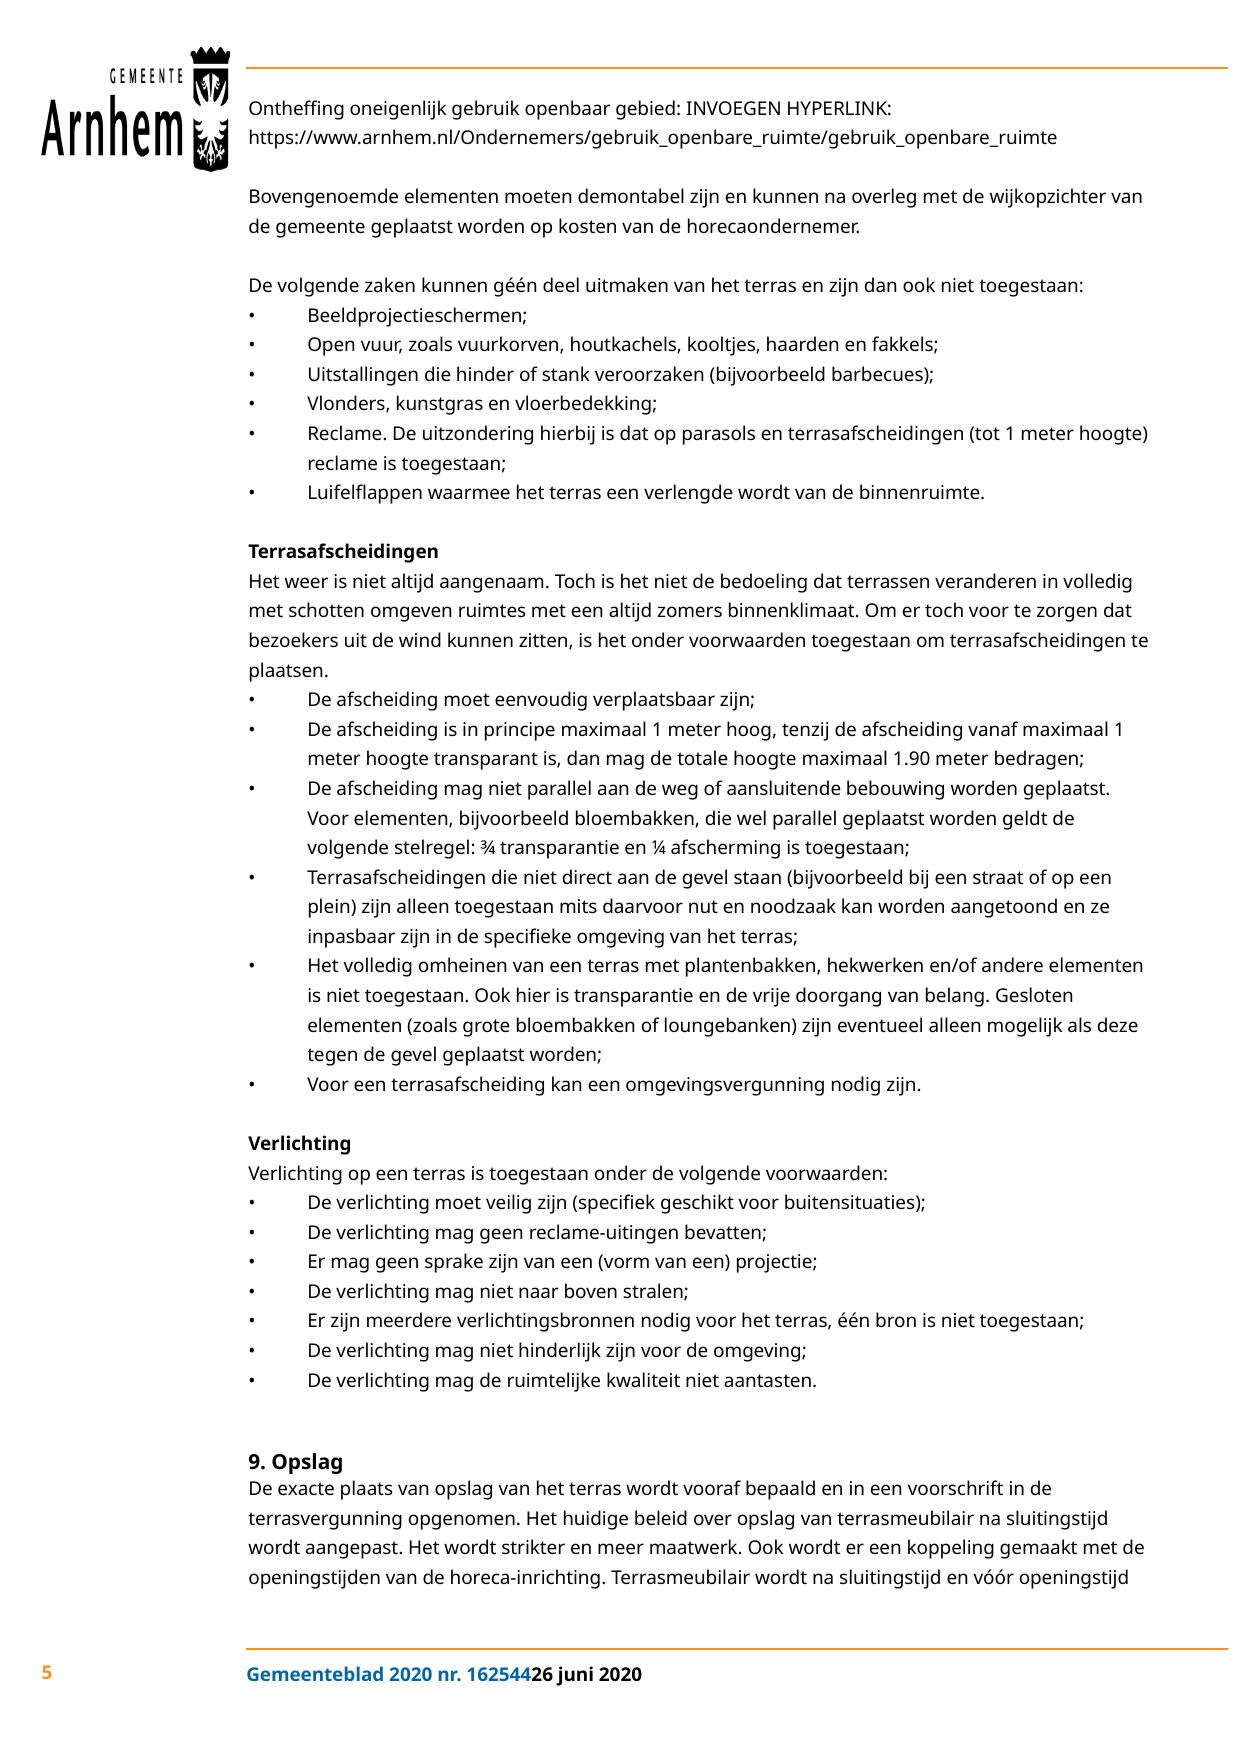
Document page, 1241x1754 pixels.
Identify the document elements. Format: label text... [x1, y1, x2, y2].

list De afscheiding moet eenvoudig verplaatsbaar zijn; [248, 686, 1152, 712]
text Ontheffing oneigenlijk gebruik openbaar gebied: INVOEGEN HYPERLINK: https://www.arnhem.nl/Ondernemers/gebruik_openbare_ruimte/gebruik_openbare_ruimte [248, 95, 1152, 150]
text Het weer is niet altijd aangenaam. Toch is het niet de bedoeling dat terrassen veranderen in volledig met schotten omgeven ruimtes met een altijd zomers binnenklimaat. Om er toch voor te zorgen dat bezoekers uit de wind kunnen zitten, is het onder voorwaarden toegestaan om terrasafscheidingen te plaatsen. [248, 568, 1152, 683]
list Beeldprojectieschermen; [248, 302, 1152, 328]
text Bovengenoemde elementen moeten demontabel zijn en kunnen na overleg met de wijkopzichter van de gemeente geplaatst worden op kosten van de horecaondernemer. [248, 183, 1152, 239]
list De verlichting mag de ruimtelijke kwaliteit niet aantasten. [248, 1367, 1152, 1393]
list De afscheiding mag niet parallel aan de weg of aansluitende bebouwing worden geplaatst. Voor elementen, bijvoorbeeld bloembakken, die wel parallel geplaatst worden geldt de volgende stelregel: ¾ transparantie en ¼ afscherming is toegestaan; [248, 775, 1152, 860]
list Reclame. De uitzondering hierbij is dat op parasols en terrasafscheidingen (tot 1 meter hoogte) reclame is toegestaan; [248, 420, 1152, 476]
list Luifelflappen waarmee het terras een verlengde wordt van de binnenruimte. [248, 479, 1152, 505]
list Uitstallingen die hinder of stank veroorzaken (bijvoorbeeld barbecues); [248, 361, 1152, 387]
list De afscheiding is in principe maximaal 1 meter hoog, tenzij de afscheiding vanaf maximaal 1 meter hoogte transparant is, dan mag de totale hoogte maximaal 1.90 meter bedragen; [248, 716, 1152, 771]
list Er mag geen sprake zijn van een (vorm van een) projectie; [248, 1248, 1152, 1274]
text Verlichting op een terras is toegestaan onder de volgende voorwaarden: [248, 1160, 1152, 1186]
text De exacte plaats van opslag van het terras wordt vooraf bepaald en in een voorschrift in de terrasvergunning opgenomen. Het huidige beleid over opslag van terrasmeubilair na sluitingstijd wordt aangepast. Het wordt strikter en meer maatwerk. Ook wordt er een koppeling gemaakt met de openingstijden van de horeca-inrichting. Terrasmeubilair wordt na sluitingstijd en vóór openingstijd [248, 1475, 1152, 1590]
list Voor een terrasafscheiding kan een omgevingsvergunning nodig zijn. [248, 1071, 1152, 1097]
list Het volledig omheinen van een terras met plantenbakken, hekwerken en/of andere elementen is niet toegestaan. Ook hier is transparantie en de vrije doorgang van belang. Gesloten elementen (zoals grote bloembakken of loungebanken) zijn eventueel alleen mogelijk als deze tegen de gevel geplaatst worden; [248, 953, 1152, 1067]
list De verlichting mag niet naar boven stralen; [248, 1278, 1152, 1304]
list Er zijn meerdere verlichtingsbronnen nodig voor het terras, één bron is niet toegestaan; [248, 1308, 1152, 1333]
list De verlichting mag geen reclame-uitingen bevatten; [248, 1219, 1152, 1245]
list Vlonders, kunstgras en vloerbedekking; [248, 391, 1152, 416]
list De verlichting mag niet hinderlijk zijn voor de omgeving; [248, 1337, 1152, 1363]
list Open vuur, zoals vuurkorven, houtkachels, kooltjes, haarden en fakkels; [248, 331, 1152, 357]
text Terrasafscheidingen [248, 538, 1152, 564]
list De verlichting moet veilig zijn (specifiek geschikt voor buitensituaties); [248, 1189, 1152, 1215]
text 9. Opslag [248, 1447, 1152, 1475]
picture [41, 47, 231, 172]
list Terrasafscheidingen die niet direct aan de gevel staan (bijvoorbeeld bij een straat of op een plein) zijn alleen toegestaan mits daarvoor nut en noodzaak kan worden aangetoond en ze inpasbaar zijn in de specifieke omgeving van het terras; [248, 864, 1152, 949]
text De volgende zaken kunnen géén deel uitmaken van het terras en zijn dan ook niet toegestaan: [248, 272, 1152, 298]
text Verlichting [248, 1130, 1152, 1156]
